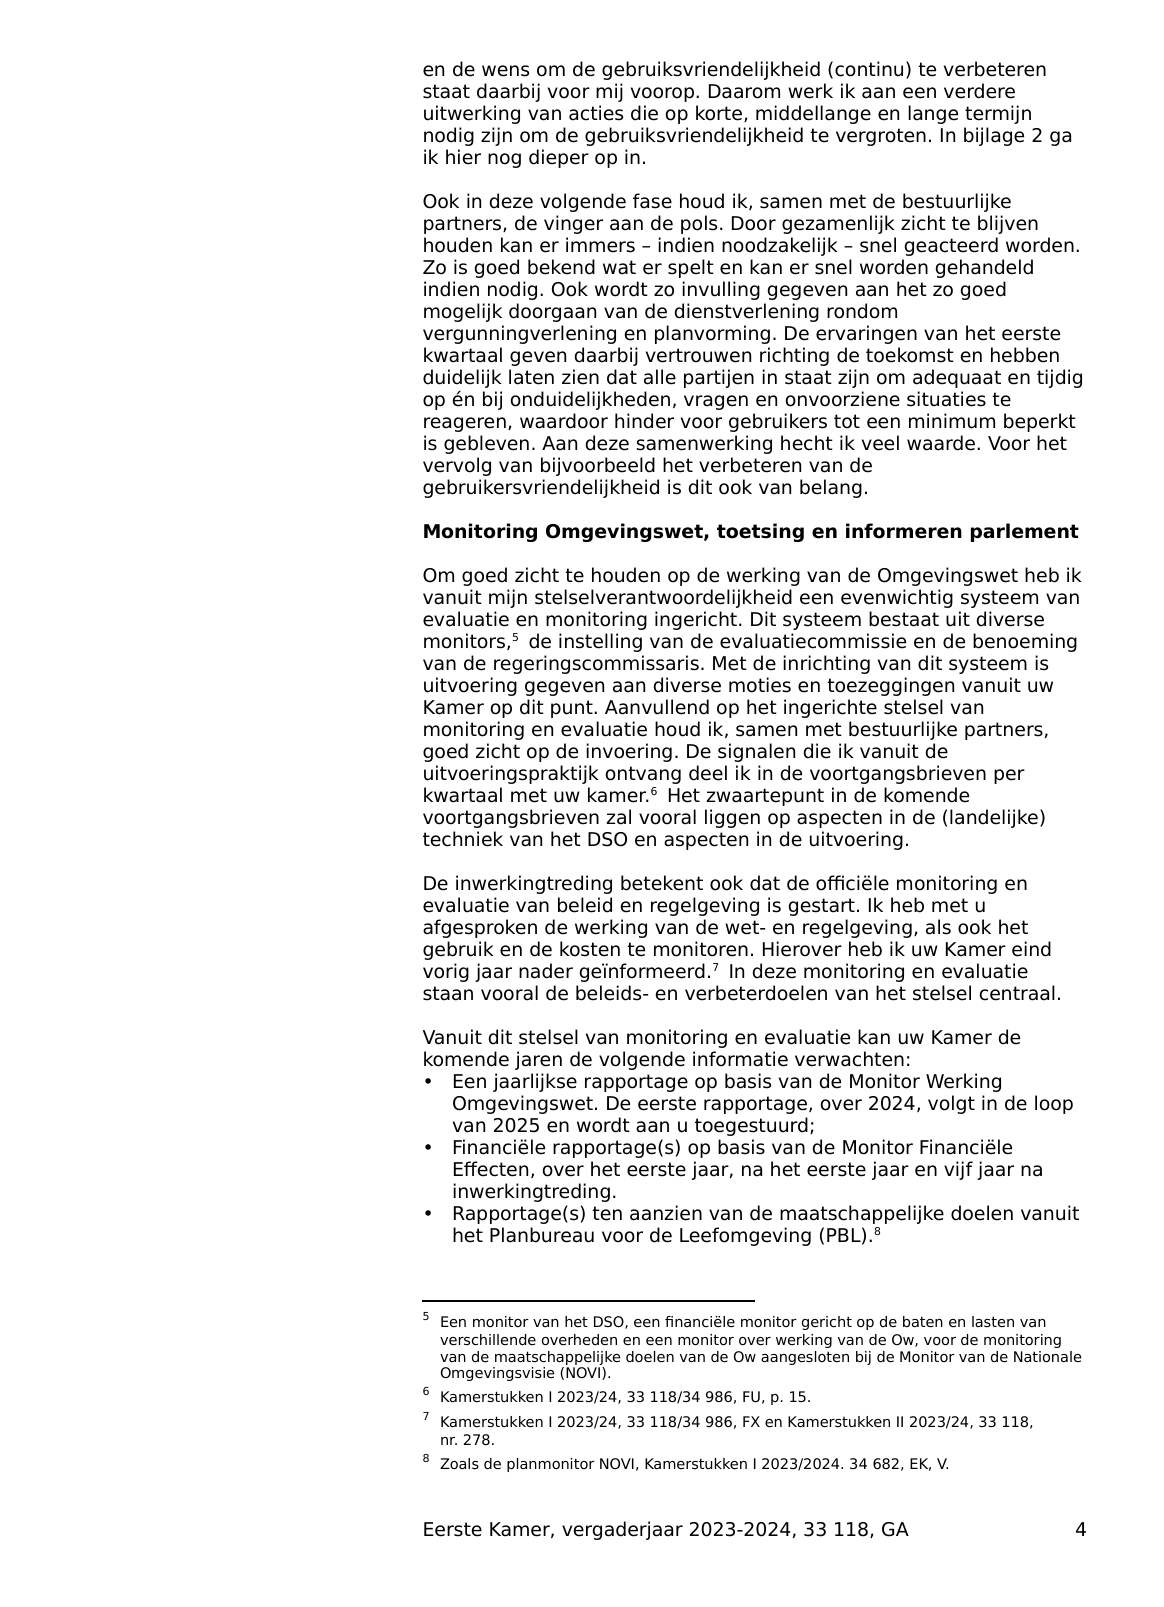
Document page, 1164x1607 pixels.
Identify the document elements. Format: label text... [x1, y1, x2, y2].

text Vanuit dit stelsel van monitoring en evaluatie kan uw Kamer de komende jaren de volgende informatie verwachten: [422, 1027, 1087, 1071]
text Zoals de planmonitor NOVI, Kamerstukken I 2023/2024. 34 682, EK, V. [422, 1452, 1087, 1474]
text en de wens om de gebruiksvriendelijkheid (continu) te verbeteren staat daarbij voor mij voorop. Daarom werk ik aan een verdere uitwerking van acties die op korte, middellange en lange termijn nodig zijn om de gebruiksvriendelijkheid te vergroten. In bijlage 2 ga ik hier nog dieper op in. [422, 59, 1087, 169]
text Kamerstukken I 2023/24, 33 118/34 986, FU, p. 15. [422, 1385, 1087, 1407]
text Kamerstukken I 2023/24, 33 118/34 986, FX en Kamerstukken II 2023/24, 33 118, nr. 278. [422, 1410, 1087, 1449]
text De inwerkingtreding betekent ook dat de officiële monitoring en evaluatie van beleid en regelgeving is gestart. Ik heb met u afgesproken de werking van de wet- en regelgeving, als ook het gebruik en de kosten te monitoren. Hierover heb ik uw Kamer eind vorig jaar nader geïnformeerd. In deze monitoring en evaluatie staan vooral de beleids- en verbeterdoelen van het stelsel centraal. [422, 873, 1087, 1005]
text • Rapportage(s) ten aanzien van de maatschappelijke doelen vanuit het Planbureau voor de Leefomgeving (PBL). [422, 1203, 1087, 1247]
text Een monitor van het DSO, een financiële monitor gericht op de baten en lasten van verschillende overheden en een monitor over werking van de Ow, voor de monitoring van de maatschappelijke doelen van de Ow aangesloten bij de Monitor van de Nationale Omgevingsvisie (NOVI). [422, 1310, 1087, 1382]
text • Een jaarlijkse rapportage op basis van de Monitor Werking Omgevingswet. De eerste rapportage, over 2024, volgt in de loop van 2025 en wordt aan u toegestuurd; [422, 1071, 1087, 1137]
subtitle Monitoring Omgevingswet, toetsing en informeren parlement [422, 521, 1087, 543]
text Ook in deze volgende fase houd ik, samen met de bestuurlijke partners, de vinger aan de pols. Door gezamenlijk zicht te blijven houden kan er immers – indien noodzakelijk – snel geacteerd worden. Zo is goed bekend wat er spelt en kan er snel worden gehandeld indien nodig. Ook wordt zo invulling gegeven aan het zo goed mogelijk doorgaan van de dienstverlening rondom vergunningverlening en planvorming. De ervaringen van het eerste kwartaal geven daarbij vertrouwen richting de toekomst en hebben duidelijk laten zien dat alle partijen in staat zijn om adequaat en tijdig op én bij onduidelijkheden, vragen en onvoorziene situaties te reageren, waardoor hinder voor gebruikers tot een minimum beperkt is gebleven. Aan deze samenwerking hecht ik veel waarde. Voor het vervolg van bijvoorbeeld het verbeteren van de gebruikersvriendelijkheid is dit ook van belang. [422, 191, 1087, 499]
text Om goed zicht te houden op de werking van de Omgevingswet heb ik vanuit mijn stelselverantwoordelijkheid een evenwichtig systeem van evaluatie en monitoring ingericht. Dit systeem bestaat uit diverse monitors, de instelling van de evaluatiecommissie en de benoeming van de regeringscommissaris. Met de inrichting van dit systeem is uitvoering gegeven aan diverse moties en toezeggingen vanuit uw Kamer op dit punt. Aanvullend op het ingerichte stelsel van monitoring en evaluatie houd ik, samen met bestuurlijke partners, goed zicht op de invoering. De signalen die ik vanuit de uitvoeringspraktijk ontvang deel ik in de voortgangsbrieven per kwartaal met uw kamer. Het zwaartepunt in de komende voortgangsbrieven zal vooral liggen op aspecten in de (landelijke) techniek van het DSO en aspecten in de uitvoering. [422, 565, 1087, 851]
text • Financiële rapportage(s) op basis van de Monitor Financiële Effecten, over het eerste jaar, na het eerste jaar en vijf jaar na inwerkingtreding. [422, 1137, 1087, 1203]
